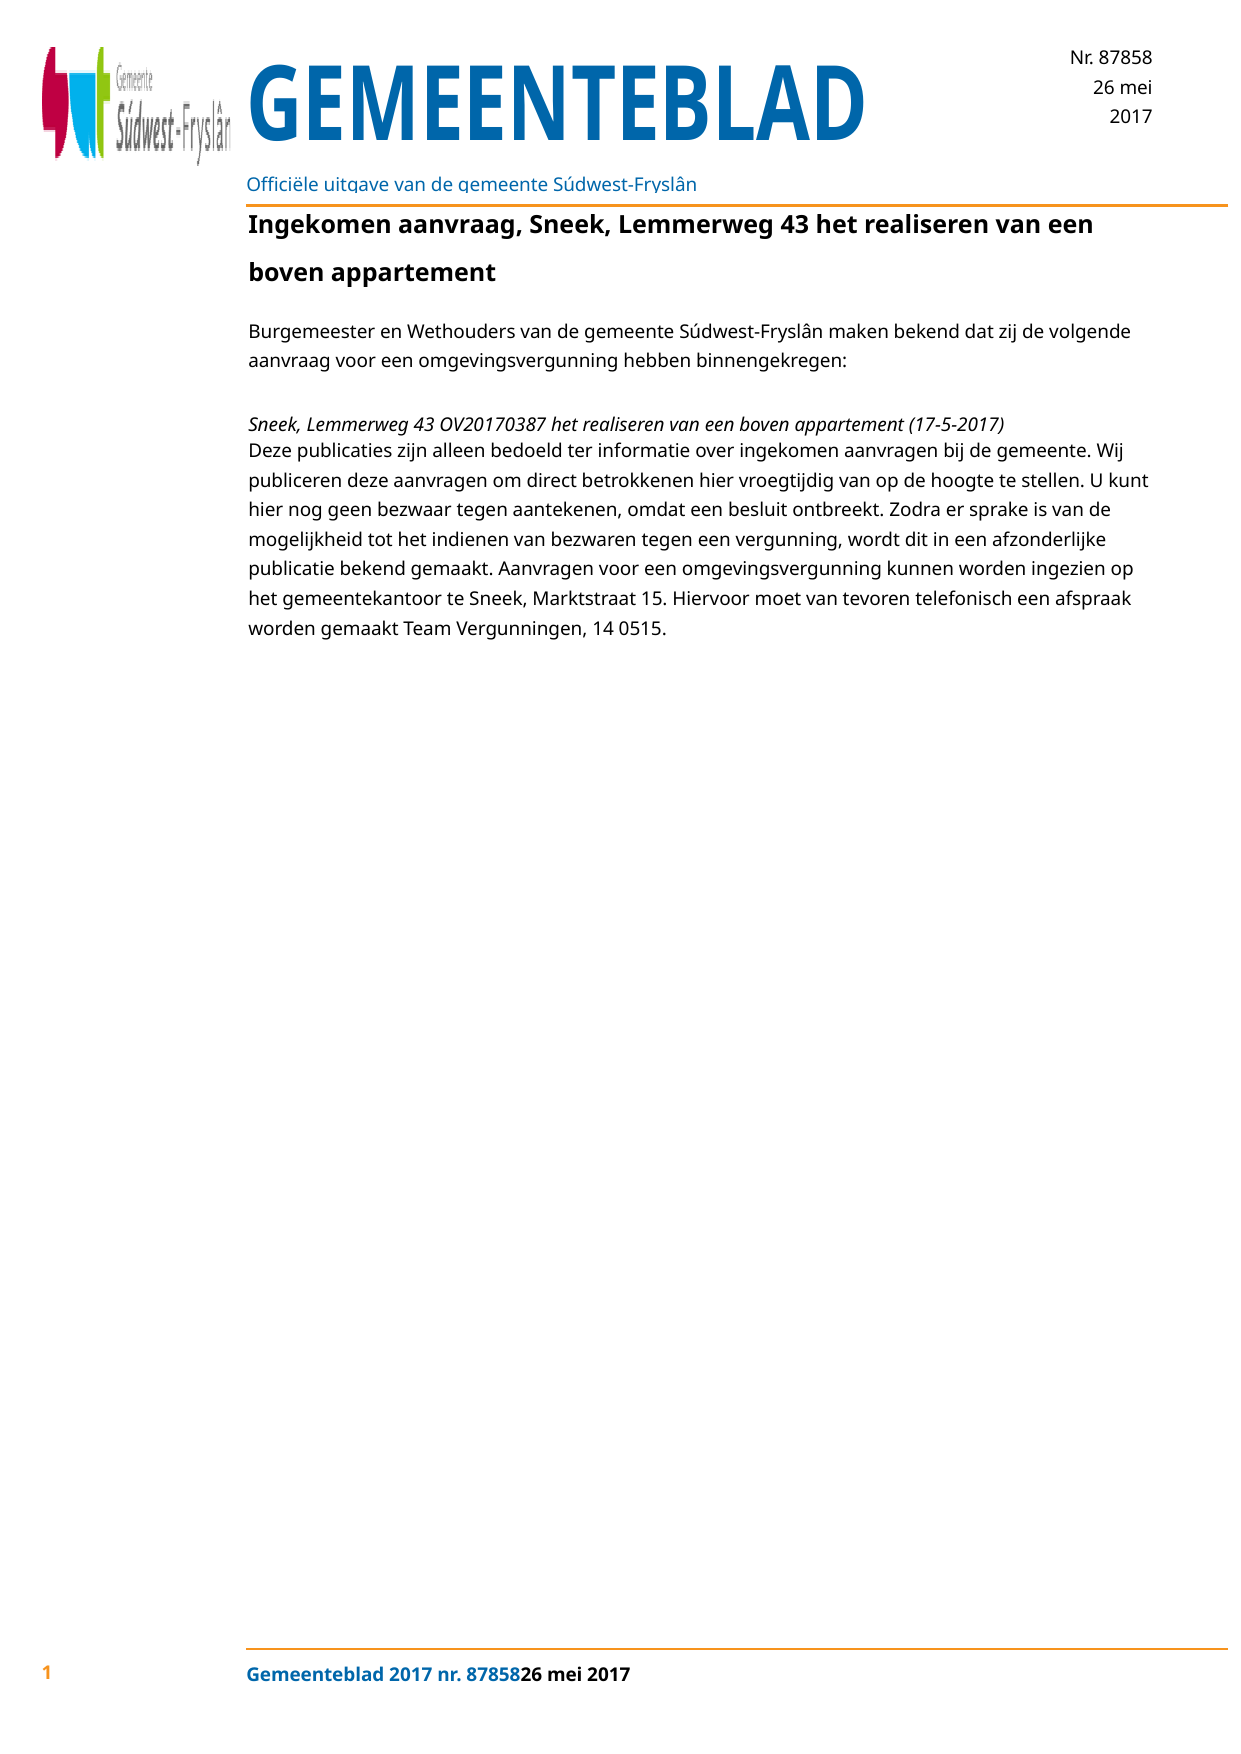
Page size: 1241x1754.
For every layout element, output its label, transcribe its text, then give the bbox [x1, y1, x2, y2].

text Deze publicaties zijn alleen bedoeld ter informatie over ingekomen aanvragen bij de gemeente. Wij publiceren deze aanvragen om direct betrokkenen hier vroegtijdig van op de hoogte te stellen. U kunt hier nog geen bezwaar tegen aantekenen, omdat een besluit ontbreekt. Zodra er sprake is van de mogelijkheid tot het indienen van bezwaren tegen een vergunning, wordt dit in een afzonderlijke publicatie bekend gemaakt. Aanvragen voor een omgevingsvergunning kunnen worden ingezien op het gemeentekantoor te Sneek, Marktstraat 15. Hiervoor moet van tevoren telefonisch een afspraak worden gemaakt Team Vergunningen, 14 0515. [248, 437, 1152, 640]
text Burgemeester en Wethouders van de gemeente Súdwest-Fryslân maken bekend dat zij de volgende aanvraag voor een omgevingsvergunning hebben binnengekregen: [248, 318, 1152, 373]
picture [41, 47, 231, 172]
text Sneek, Lemmerweg 43 OV20170387 het realiseren van een boven appartement (17-5-2017) [248, 411, 1152, 437]
text Ingekomen aanvraag, Sneek, Lemmerweg 43 het realiseren van een boven appartement [248, 207, 1152, 288]
